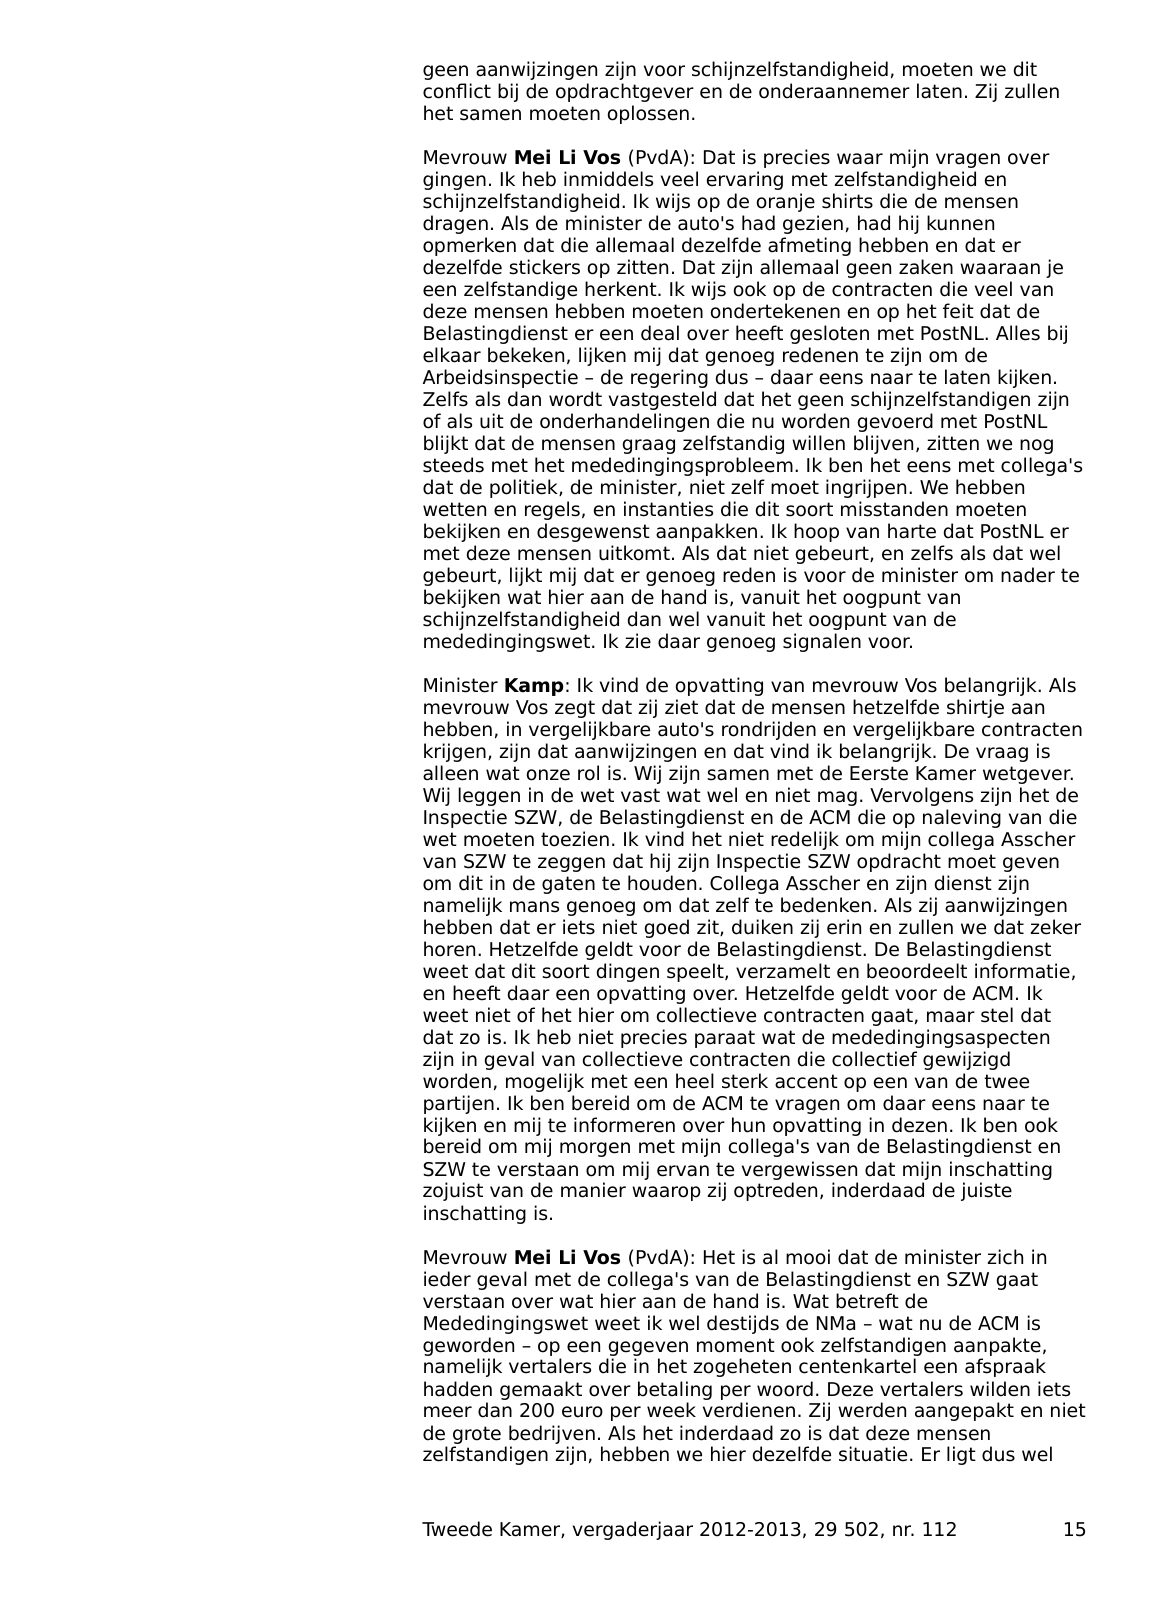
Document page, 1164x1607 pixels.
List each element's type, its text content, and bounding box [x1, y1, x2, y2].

text Mevrouw Mei Li Vos (PvdA): Dat is precies waar mijn vragen over gingen. Ik heb inmiddels veel ervaring met zelfstandigheid en schijnzelfstandigheid. Ik wijs op de oranje shirts die de mensen dragen. Als de minister de auto's had gezien, had hij kunnen opmerken dat die allemaal dezelfde afmeting hebben en dat er dezelfde stickers op zitten. Dat zijn allemaal geen zaken waaraan je een zelfstandige herkent. Ik wijs ook op de contracten die veel van deze mensen hebben moeten ondertekenen en op het feit dat de Belastingdienst er een deal over heeft gesloten met PostNL. Alles bij elkaar bekeken, lijken mij dat genoeg redenen te zijn om de Arbeidsinspectie – de regering dus – daar eens naar te laten kijken. Zelfs als dan wordt vastgesteld dat het geen schijnzelfstandigen zijn of als uit de onderhandelingen die nu worden gevoerd met PostNL blijkt dat de mensen graag zelfstandig willen blijven, zitten we nog steeds met het mededingingsprobleem. Ik ben het eens met collega's dat de politiek, de minister, niet zelf moet ingrijpen. We hebben wetten en regels, en instanties die dit soort misstanden moeten bekijken en desgewenst aanpakken. Ik hoop van harte dat PostNL er met deze mensen uitkomt. Als dat niet gebeurt, en zelfs als dat wel gebeurt, lijkt mij dat er genoeg reden is voor de minister om nader te bekijken wat hier aan de hand is, vanuit het oogpunt van schijnzelfstandigheid dan wel vanuit het oogpunt van de mededingingswet. Ik zie daar genoeg signalen voor. [422, 147, 1087, 653]
text Minister Kamp: Ik vind de opvatting van mevrouw Vos belangrijk. Als mevrouw Vos zegt dat zij ziet dat de mensen hetzelfde shirtje aan hebben, in vergelijkbare auto's rondrijden en vergelijkbare contracten krijgen, zijn dat aanwijzingen en dat vind ik belangrijk. De vraag is alleen wat onze rol is. Wij zijn samen met de Eerste Kamer wetgever. Wij leggen in de wet vast wat wel en niet mag. Vervolgens zijn het de Inspectie SZW, de Belastingdienst en de ACM die op naleving van die wet moeten toezien. Ik vind het niet redelijk om mijn collega Asscher van SZW te zeggen dat hij zijn Inspectie SZW opdracht moet geven om dit in de gaten te houden. Collega Asscher en zijn dienst zijn namelijk mans genoeg om dat zelf te bedenken. Als zij aanwijzingen hebben dat er iets niet goed zit, duiken zij erin en zullen we dat zeker horen. Hetzelfde geldt voor de Belastingdienst. De Belastingdienst weet dat dit soort dingen speelt, verzamelt en beoordeelt informatie, en heeft daar een opvatting over. Hetzelfde geldt voor de ACM. Ik weet niet of het hier om collectieve contracten gaat, maar stel dat dat zo is. Ik heb niet precies paraat wat de mededingingsaspecten zijn in geval van collectieve contracten die collectief gewijzigd worden, mogelijk met een heel sterk accent op een van de twee partijen. Ik ben bereid om de ACM te vragen om daar eens naar te kijken en mij te informeren over hun opvatting in dezen. Ik ben ook bereid om mij morgen met mijn collega's van de Belastingdienst en SZW te verstaan om mij ervan te vergewissen dat mijn inschatting zojuist van de manier waarop zij optreden, inderdaad de juiste inschatting is. [422, 675, 1087, 1224]
text Mevrouw Mei Li Vos (PvdA): Het is al mooi dat de minister zich in ieder geval met de collega's van de Belastingdienst en SZW gaat verstaan over wat hier aan de hand is. Wat betreft de Mededingingswet weet ik wel destijds de NMa – wat nu de ACM is geworden – op een gegeven moment ook zelfstandigen aanpakte, namelijk vertalers die in het zogeheten centenkartel een afspraak hadden gemaakt over betaling per woord. Deze vertalers wilden iets meer dan 200 euro per week verdienen. Zij werden aangepakt en niet de grote bedrijven. Als het inderdaad zo is dat deze mensen zelfstandigen zijn, hebben we hier dezelfde situatie. Er ligt dus wel [422, 1247, 1087, 1466]
text geen aanwijzingen zijn voor schijnzelfstandigheid, moeten we dit conflict bij de opdrachtgever en de onderaannemer laten. Zij zullen het samen moeten oplossen. [422, 59, 1087, 125]
